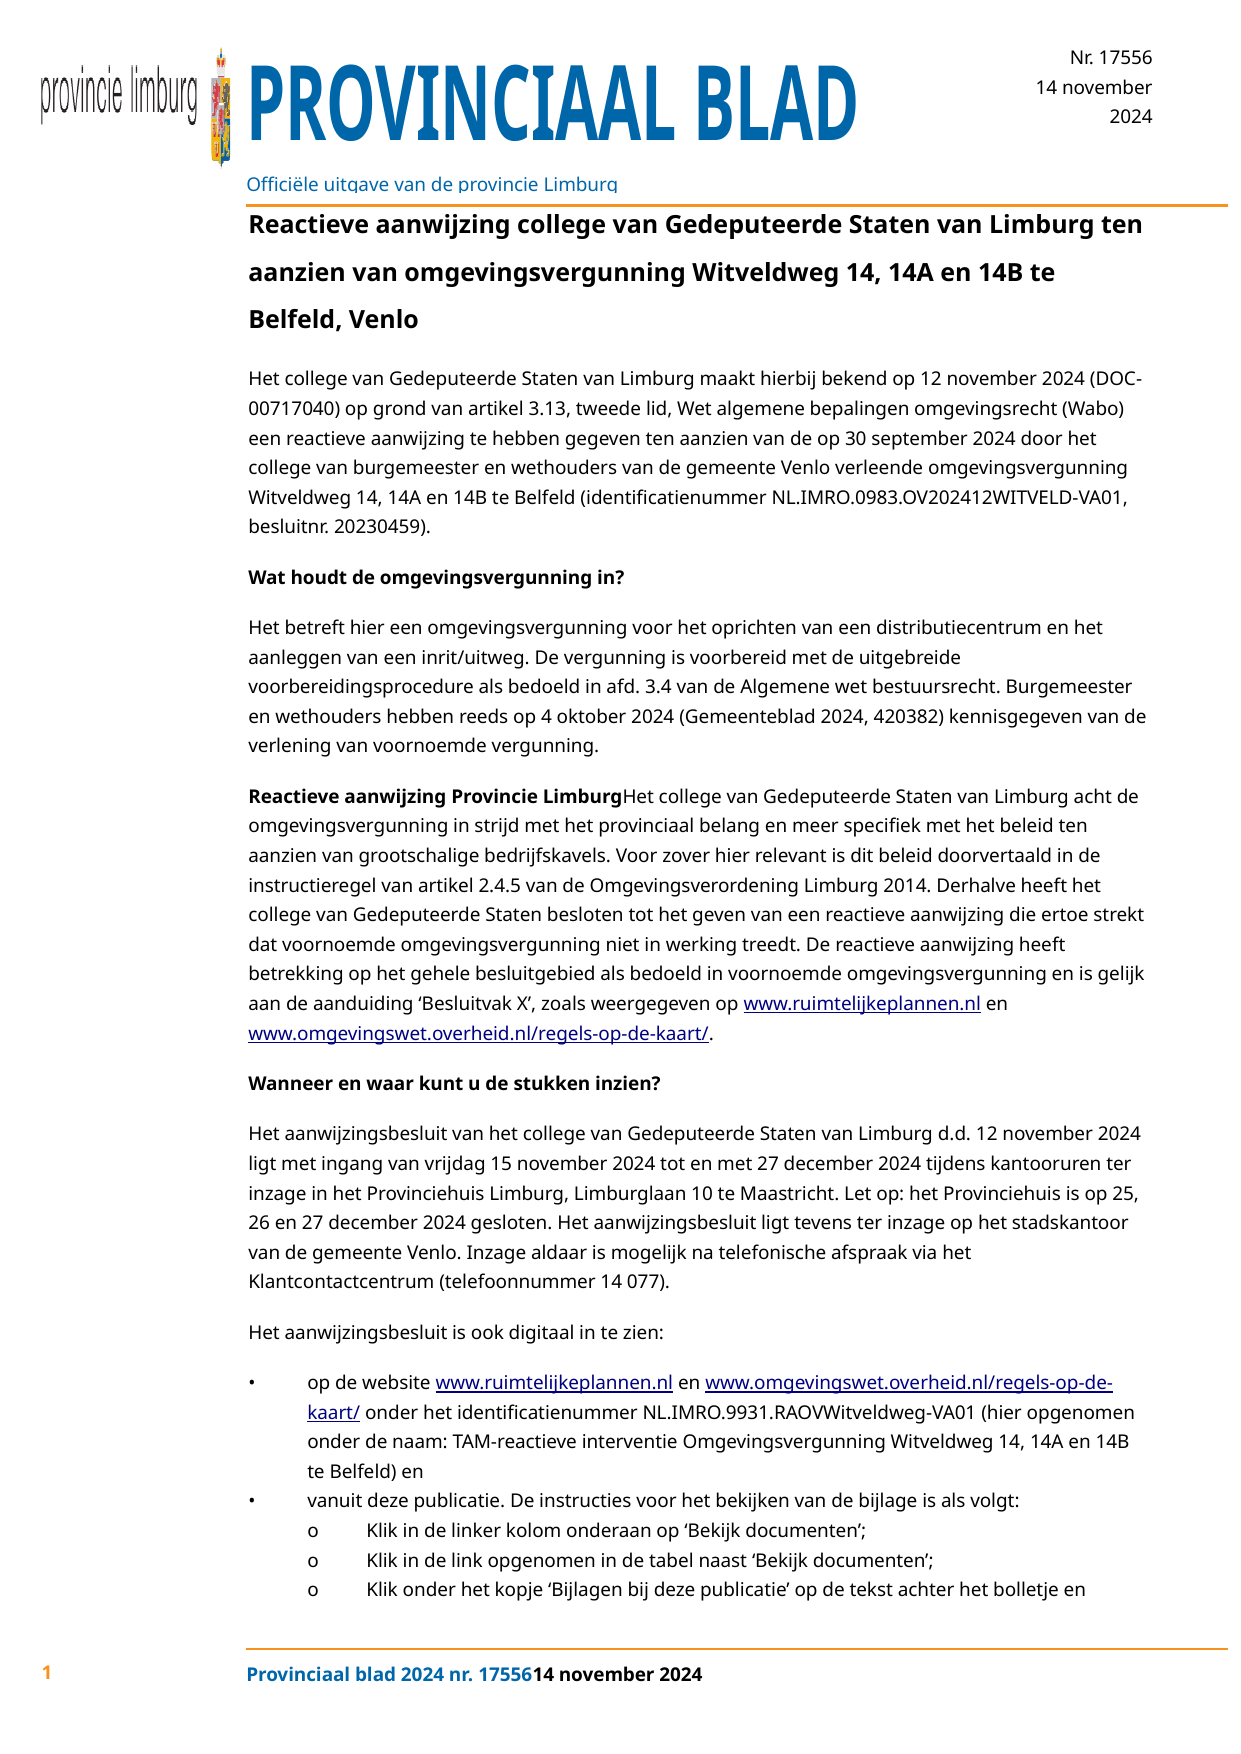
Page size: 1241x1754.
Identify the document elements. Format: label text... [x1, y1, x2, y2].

text Het aanwijzingsbesluit van het college van Gedeputeerde Staten van Limburg d.d. 12 november 2024 ligt met ingang van vrijdag 15 november 2024 tot en met 27 december 2024 tijdens kantooruren ter inzage in het Provinciehuis Limburg, Limburglaan 10 te Maastricht. Let op: het Provinciehuis is op 25, 26 en 27 december 2024 gesloten. Het aanwijzingsbesluit ligt tevens ter inzage op het stadskantoor van de gemeente Venlo. Inzage aldaar is mogelijk na telefonische afspraak via het Klantcontactcentrum (telefoonnummer 14 077). [248, 1121, 1152, 1294]
text Het aanwijzingsbesluit is ook digitaal in te zien: [248, 1319, 1152, 1344]
picture [41, 47, 231, 172]
list Klik onder het kopje ‘Bijlagen bij deze publicatie’ op de tekst achter het bolletje en [307, 1576, 1152, 1602]
list vanuit deze publicatie. De instructies voor het bekijken van de bijlage is als volgt: [248, 1488, 1152, 1513]
text Reactieve aanwijzing college van Gedeputeerde Staten van Limburg ten aanzien van omgevingsvergunning Witveldweg 14, 14A en 14B te Belfeld, Venlo [248, 207, 1152, 336]
text Wanneer en waar kunt u de stukken inzien? [248, 1070, 1152, 1096]
text Reactieve aanwijzing Provincie LimburgHet college van Gedeputeerde Staten van Limburg acht de omgevingsvergunning in strijd met het provinciaal belang en meer specifiek met het beleid ten aanzien van grootschalige bedrijfskavels. Voor zover hier relevant is dit beleid doorvertaald in de instructieregel van artikel 2.4.5 van de Omgevingsverordening Limburg 2014. Derhalve heeft het college van Gedeputeerde Staten besloten tot het geven van een reactieve aanwijzing die ertoe strekt dat voornoemde omgevingsvergunning niet in werking treedt. De reactieve aanwijzing heeft betrekking op het gehele besluitgebied als bedoeld in voornoemde omgevingsvergunning en is gelijk aan de aanduiding ‘Besluitvak X’, zoals weergegeven op www.ruimtelijkeplannen.nl en www.omgevingswet.overheid.nl/regels-op-de-kaart/. [248, 783, 1152, 1045]
list Klik in de linker kolom onderaan op ‘Bekijk documenten’; [307, 1517, 1152, 1543]
list Klik in de link opgenomen in de tabel naast ‘Bekijk documenten’; [307, 1547, 1152, 1572]
text Wat houdt de omgevingsvergunning in? [248, 564, 1152, 589]
text Het betreft hier een omgevingsvergunning voor het oprichten van een distributiecentrum en het aanleggen van een inrit/uitweg. De vergunning is voorbereid met de uitgebreide voorbereidingsprocedure als bedoeld in afd. 3.4 van de Algemene wet bestuursrecht. Burgemeester en wethouders hebben reeds op 4 oktober 2024 (Gemeenteblad 2024, 420382) kennisgegeven van de verlening van voornoemde vergunning. [248, 614, 1152, 758]
list op de website www.ruimtelijkeplannen.nl en www.omgevingswet.overheid.nl/regels-op-de-kaart/ onder het identificatienummer NL.IMRO.9931.RAOVWitveldweg-VA01 (hier opgenomen onder de naam: TAM-reactieve interventie Omgevingsvergunning Witveldweg 14, 14A en 14B te Belfeld) en [248, 1369, 1152, 1484]
text Het college van Gedeputeerde Staten van Limburg maakt hierbij bekend op 12 november 2024 (DOC-00717040) op grond van artikel 3.13, tweede lid, Wet algemene bepalingen omgevingsrecht (Wabo) een reactieve aanwijzing te hebben gegeven ten aanzien van de op 30 september 2024 door het college van burgemeester en wethouders van de gemeente Venlo verleende omgevingsvergunning Witveldweg 14, 14A en 14B te Belfeld (identificatienummer NL.IMRO.0983.OV202412WITVELD-VA01, besluitnr. 20230459). [248, 366, 1152, 539]
